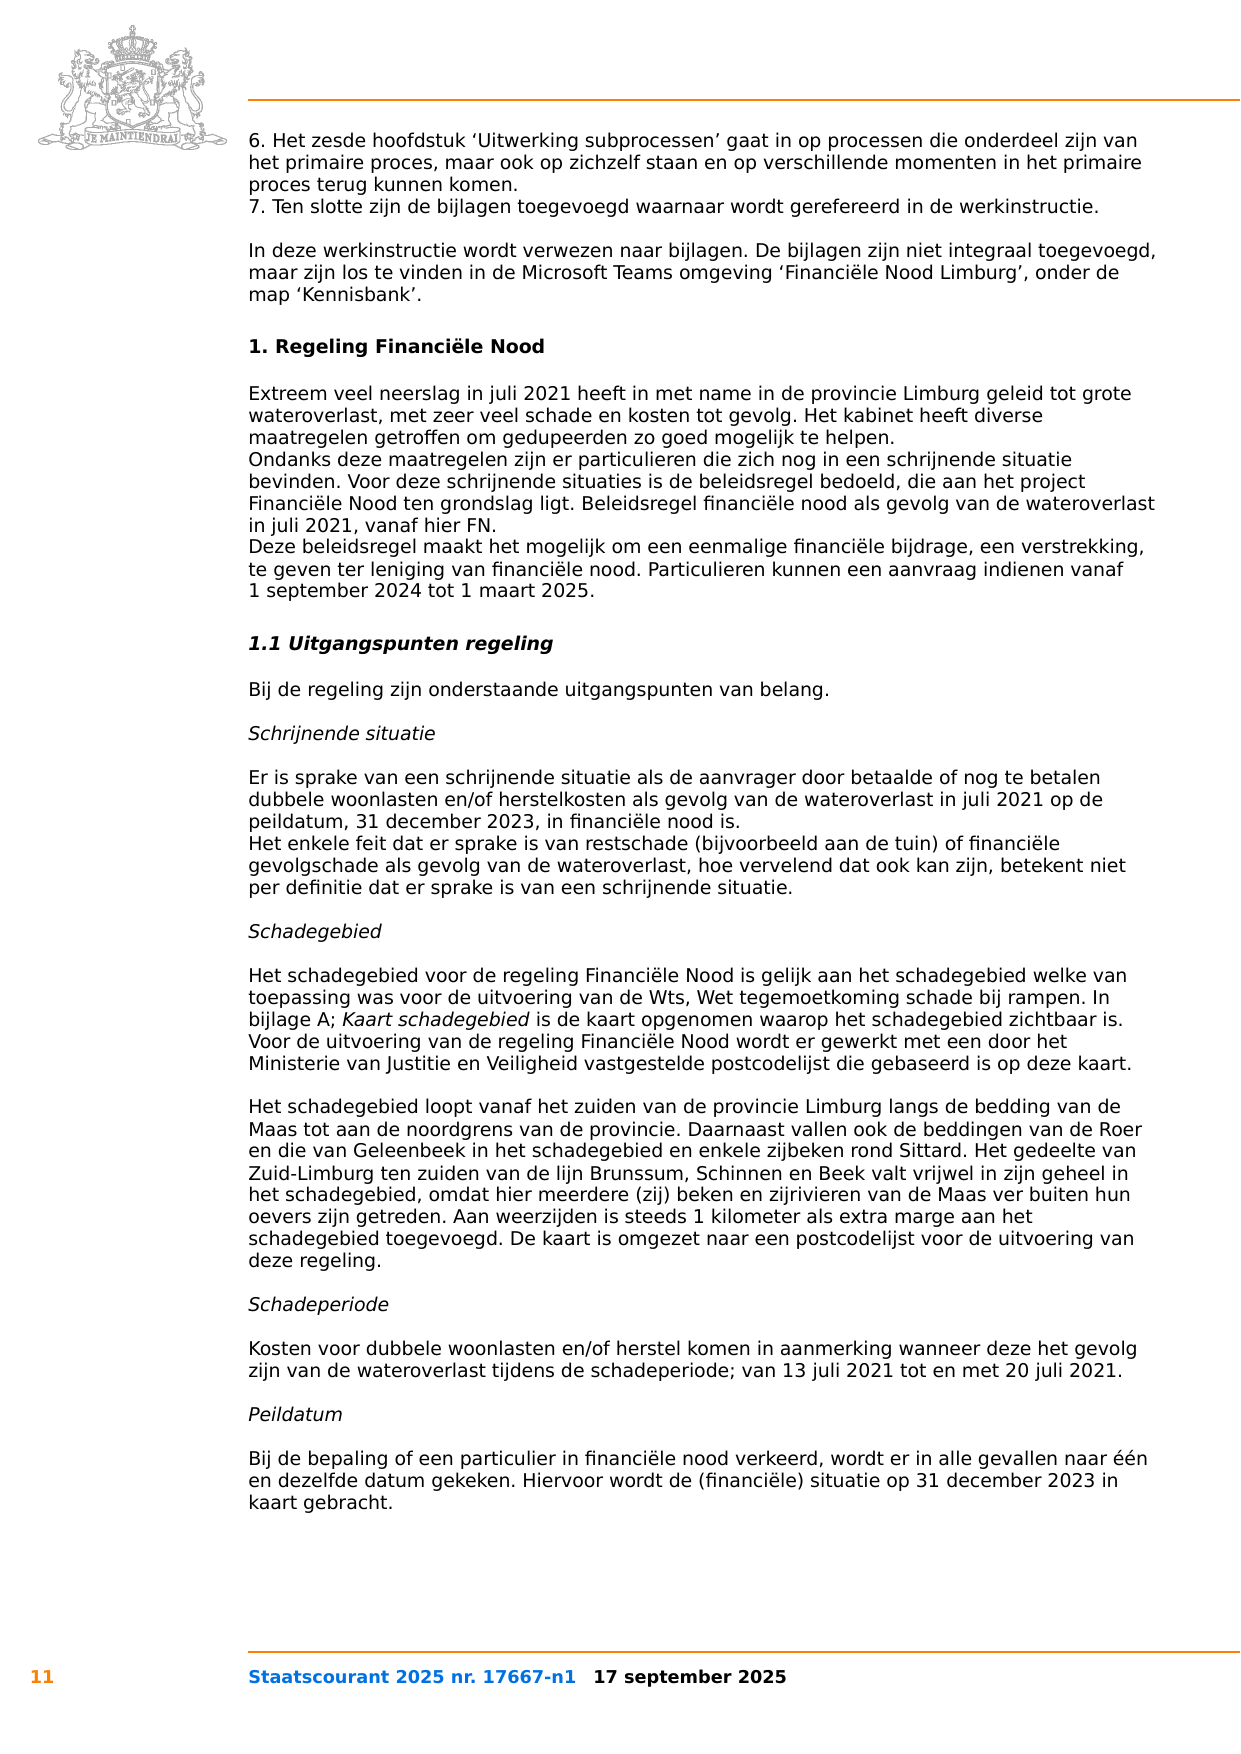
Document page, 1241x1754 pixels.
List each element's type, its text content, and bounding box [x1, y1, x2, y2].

subtitle Schadegebied [248, 921, 1163, 943]
text Deze beleidsregel maakt het mogelijk om een eenmalige financiële bijdrage, een verstrekking, te geven ter leniging van financiële nood. Particulieren kunnen een aanvraag indienen vanaf 1 september 2024 tot 1 maart 2025. [248, 536, 1163, 602]
text Ondanks deze maatregelen zijn er particulieren die zich nog in een schrijnende situatie bevinden. Voor deze schrijnende situaties is de beleidsregel bedoeld, die aan het project Financiële Nood ten grondslag ligt. Beleidsregel financiële nood als gevolg van de wateroverlast in juli 2021, vanaf hier FN. [248, 448, 1163, 536]
text Bij de regeling zijn onderstaande uitgangspunten van belang. [248, 679, 1163, 701]
subtitle 1.1 Uitgangspunten regeling [248, 632, 1163, 654]
subtitle Schadeperiode [248, 1294, 1163, 1316]
text 6. Het zesde hoofdstuk ‘Uitwerking subprocessen’ gaat in op processen die onderdeel zijn van het primaire proces, maar ook op zichzelf staan en op verschillende momenten in het primaire proces terug kunnen komen. [248, 130, 1163, 196]
text Bij de bepaling of een particulier in financiële nood verkeerd, wordt er in alle gevallen naar één en dezelfde datum gekeken. Hiervoor wordt de (financiële) situatie op 31 december 2023 in kaart gebracht. [248, 1448, 1163, 1514]
text Het schadegebied loopt vanaf het zuiden van de provincie Limburg langs de bedding van de Maas tot aan de noordgrens van de provincie. Daarnaast vallen ook de beddingen van de Roer en die van Geleenbeek in het schadegebied en enkele zijbeken rond Sittard. Het gedeelte van Zuid-Limburg ten zuiden van de lijn Brunssum, Schinnen en Beek valt vrijwel in zijn geheel in het schadegebied, omdat hier meerdere (zij) beken en zijrivieren van de Maas ver buiten hun oevers zijn getreden. Aan weerzijden is steeds 1 kilometer als extra marge aan het schadegebied toegevoegd. De kaart is omgezet naar een postcodelijst voor de uitvoering van deze regeling. [248, 1096, 1163, 1272]
text Extreem veel neerslag in juli 2021 heeft in met name in de provincie Limburg geleid tot grote wateroverlast, met zeer veel schade en kosten tot gevolg. Het kabinet heeft diverse maatregelen getroffen om gedupeerden zo goed mogelijk te helpen. [248, 383, 1163, 448]
text Het enkele feit dat er sprake is van restschade (bijvoorbeeld aan de tuin) of financiële gevolgschade als gevolg van de wateroverlast, hoe vervelend dat ook kan zijn, betekent niet per definitie dat er sprake is van een schrijnende situatie. [248, 833, 1163, 899]
subtitle 1. Regeling Financiële Nood [248, 336, 1163, 358]
text 7. Ten slotte zijn de bijlagen toegevoegd waarnaar wordt gerefereerd in de werkinstructie. [248, 196, 1163, 218]
subtitle Peildatum [248, 1404, 1163, 1426]
subtitle Schrijnende situatie [248, 723, 1163, 745]
text In deze werkinstructie wordt verwezen naar bijlagen. De bijlagen zijn niet integraal toegevoegd, maar zijn los te vinden in de Microsoft Teams omgeving ‘Financiële Nood Limburg’, onder de map ‘Kennisbank’. [248, 240, 1163, 306]
text Er is sprake van een schrijnende situatie als de aanvrager door betaalde of nog te betalen dubbele woonlasten en/of herstelkosten als gevolg van de wateroverlast in juli 2021 op de peildatum, 31 december 2023, in financiële nood is. [248, 767, 1163, 833]
text Kosten voor dubbele woonlasten en/of herstel komen in aanmerking wanneer deze het gevolg zijn van de wateroverlast tijdens de schadeperiode; van 13 juli 2021 tot en met 20 juli 2021. [248, 1338, 1163, 1382]
text Het schadegebied voor de regeling Financiële Nood is gelijk aan het schadegebied welke van toepassing was voor de uitvoering van de Wts, Wet tegemoetkoming schade bij rampen. In bijlage A; Kaart schadegebied is de kaart opgenomen waarop het schadegebied zichtbaar is. Voor de uitvoering van de regeling Financiële Nood wordt er gewerkt met een door het Ministerie van Justitie en Veiligheid vastgestelde postcodelijst die gebaseerd is op deze kaart. [248, 965, 1163, 1074]
picture [38, 25, 227, 150]
